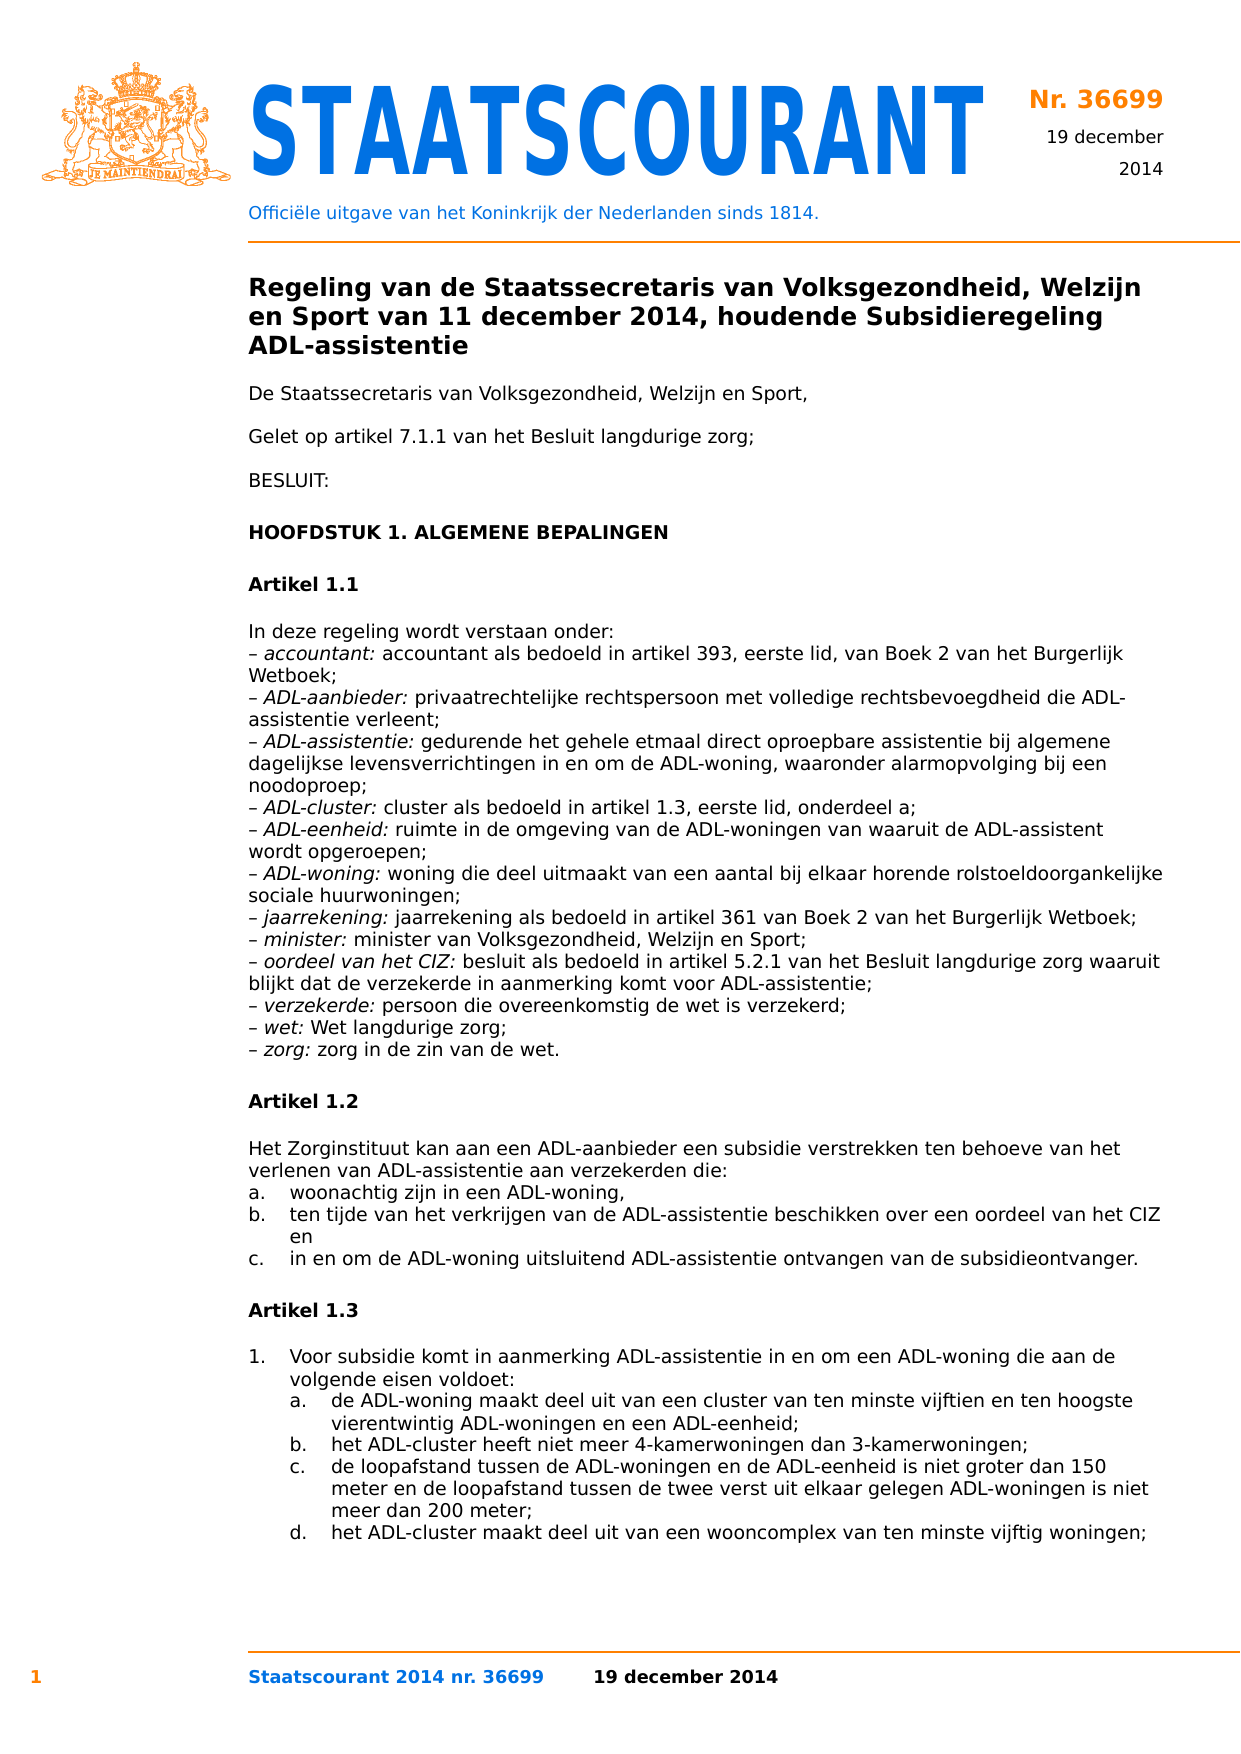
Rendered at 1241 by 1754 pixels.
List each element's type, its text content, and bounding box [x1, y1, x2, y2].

text – ADL-assistentie: gedurende het gehele etmaal direct oproepbare assistentie bij algemene dagelijkse levensverrichtingen in en om de ADL-woning, waaronder alarmopvolging bij een noodoproep; [248, 731, 1163, 797]
text – verzekerde: persoon die overeenkomstig de wet is verzekerd; [248, 995, 1163, 1017]
text – jaarrekening: jaarrekening als bedoeld in artikel 361 van Boek 2 van het Burgerlijk Wetboek; [248, 907, 1163, 929]
table_cell 2014 [998, 153, 1240, 203]
text b. ten tijde van het verkrijgen van de ADL-assistentie beschikken over een oordeel van het CIZ en [248, 1203, 1163, 1247]
text – oordeel van het CIZ: besluit als bedoeld in artikel 5.2.1 van het Besluit langdurige zorg waaruit blijkt dat de verzekerde in aanmerking komt voor ADL-assistentie; [248, 951, 1163, 995]
text c. in en om de ADL-woning uitsluitend ADL-assistentie ontvangen van de subsidieontvanger. [248, 1247, 1163, 1269]
text – ADL-aanbieder: privaatrechtelijke rechtspersoon met volledige rechtsbevoegdheid die ADL-assistentie verleent; [248, 687, 1163, 731]
text BESLUIT: [248, 470, 1163, 492]
text Gelet op artikel 7.1.1 van het Besluit langdurige zorg; [248, 426, 1163, 448]
text – wet: Wet langdurige zorg; [248, 1017, 1163, 1039]
table_cell Officiële uitgave van het Koninkrijk der Nederlanden sinds 1814. [248, 203, 1240, 241]
table_cell 19 december [998, 121, 1240, 153]
table_header STAATSCOURANT [248, 62, 998, 203]
text b. het ADL-cluster heeft niet meer 4-kamerwoningen dan 3-kamerwoningen; [289, 1434, 1163, 1456]
text a. woonachtig zijn in een ADL-woning, [248, 1182, 1163, 1203]
subtitle Artikel 1.2 [248, 1091, 1163, 1113]
subtitle Regeling van de Staatssecretaris van Volksgezondheid, Welzijn en Sport van 11 december 2014, houdende Subsidieregeling ADL-assistentie [248, 273, 1163, 361]
subtitle Artikel 1.3 [248, 1299, 1163, 1321]
text – ADL-cluster: cluster als bedoeld in artikel 1.3, eerste lid, onderdeel a; [248, 797, 1163, 819]
text Het Zorginstituut kan aan een ADL-aanbieder een subsidie verstrekken ten behoeve van het verlenen van ADL-assistentie aan verzekerden die: [248, 1138, 1163, 1182]
text a. de ADL-woning maakt deel uit van een cluster van ten minste vijftien en ten hoogste vierentwintig ADL-woningen en een ADL-eenheid; [289, 1390, 1163, 1434]
text – ADL-eenheid: ruimte in de omgeving van de ADL-woningen van waaruit de ADL-assistent wordt opgeroepen; [248, 819, 1163, 863]
subtitle Artikel 1.1 [248, 574, 1163, 596]
text – zorg: zorg in de zin van de wet. [248, 1039, 1163, 1061]
subtitle HOOFDSTUK 1. ALGEMENE BEPALINGEN [248, 522, 1163, 544]
text In deze regeling wordt verstaan onder: [248, 621, 1163, 643]
picture [41, 62, 231, 186]
text c. de loopafstand tussen de ADL-woningen en de ADL-eenheid is niet groter dan 150 meter en de loopafstand tussen de twee verst uit elkaar gelegen ADL-woningen is niet meer dan 200 meter; [289, 1456, 1163, 1522]
table_header [25, 62, 248, 241]
text d. het ADL-cluster maakt deel uit van een wooncomplex van ten minste vijftig woningen; [289, 1522, 1163, 1544]
text De Staatssecretaris van Volksgezondheid, Welzijn en Sport, [248, 382, 1163, 404]
table_header Nr. 36699 [998, 62, 1240, 121]
text – accountant: accountant als bedoeld in artikel 393, eerste lid, van Boek 2 van het Burgerlijk Wetboek; [248, 643, 1163, 687]
text 1. Voor subsidie komt in aanmerking ADL-assistentie in en om een ADL-woning die aan de volgende eisen voldoet: [248, 1346, 1163, 1390]
text – ADL-woning: woning die deel uitmaakt van een aantal bij elkaar horende rolstoeldoorgankelijke sociale huurwoningen; [248, 863, 1163, 907]
text – minister: minister van Volksgezondheid, Welzijn en Sport; [248, 929, 1163, 951]
